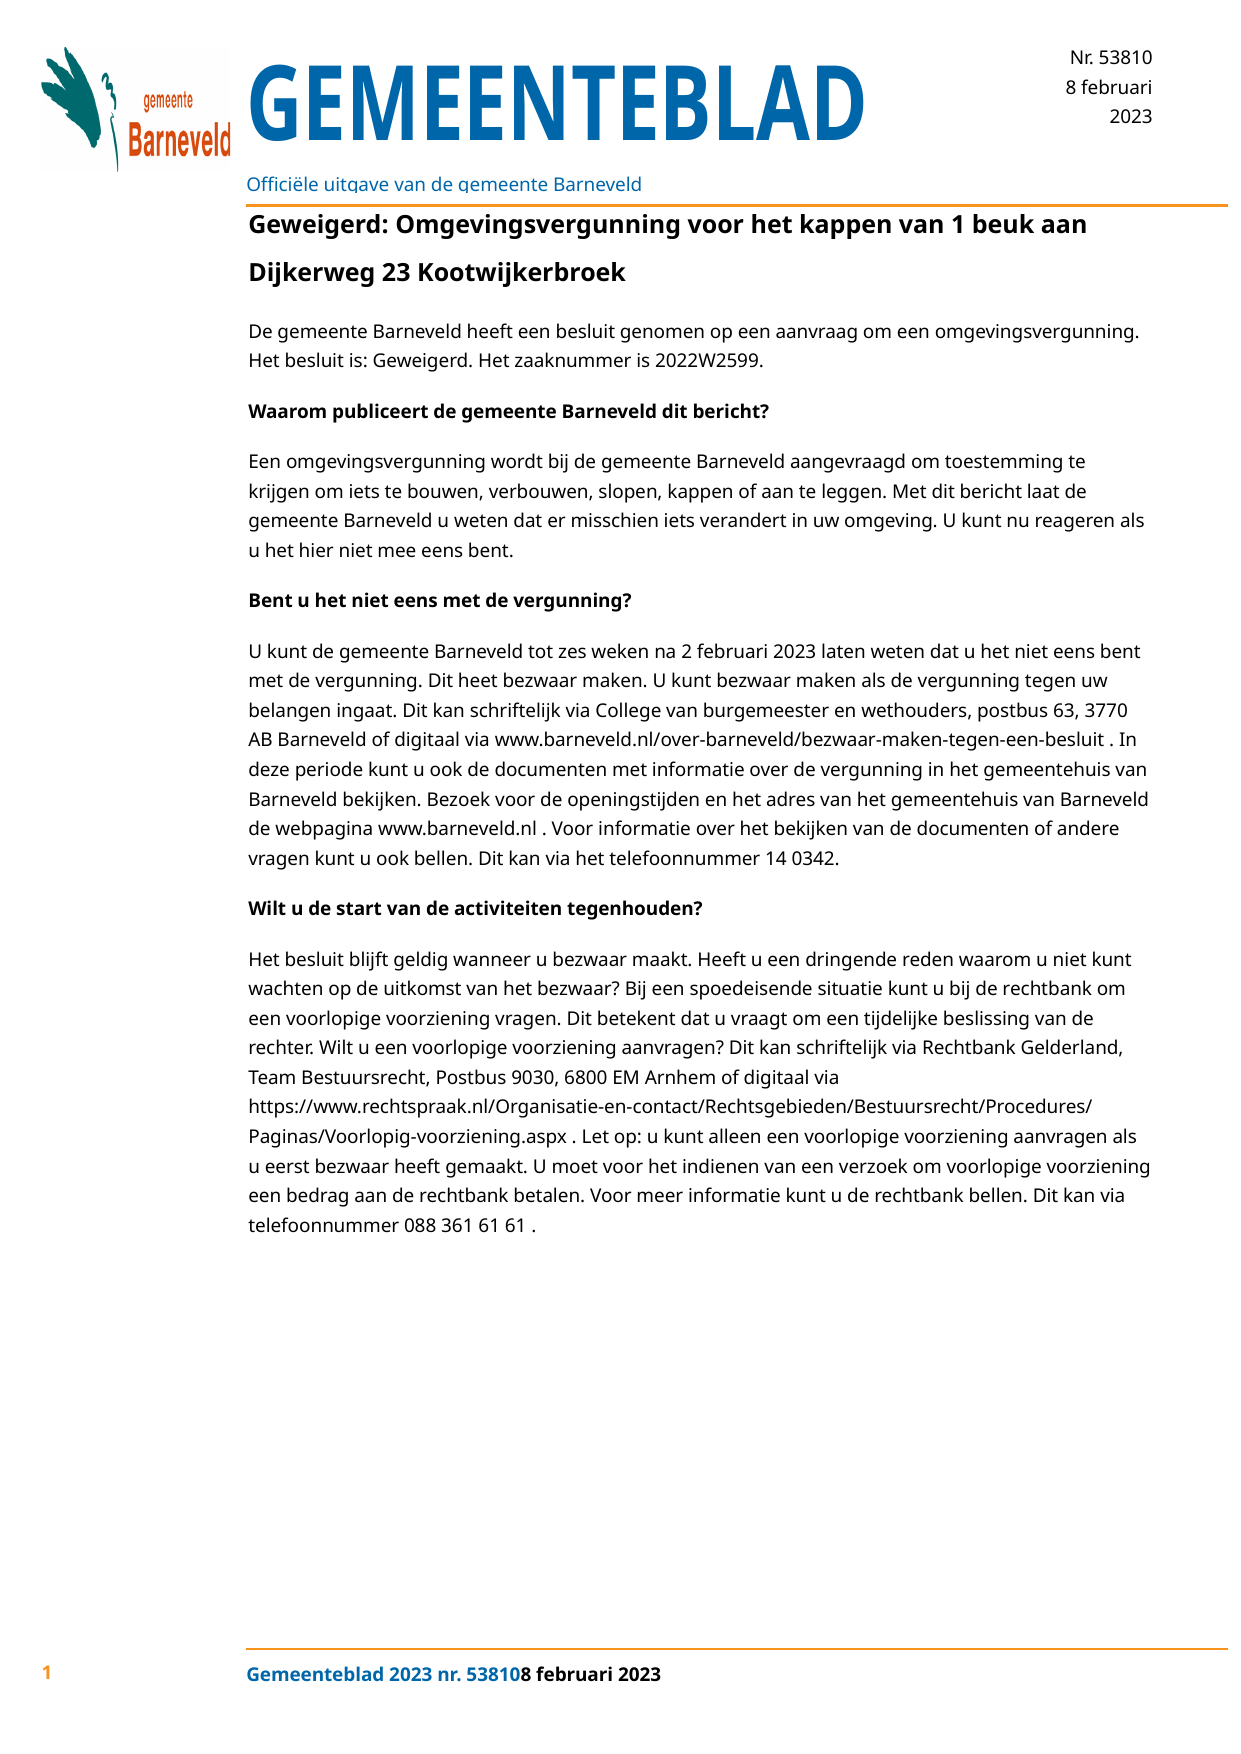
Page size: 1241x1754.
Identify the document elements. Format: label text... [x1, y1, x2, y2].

text Bent u het niet eens met de vergunning? [248, 587, 1152, 613]
text Wilt u de start van de activiteiten tegenhouden? [248, 895, 1152, 921]
text Een omgevingsvergunning wordt bij de gemeente Barneveld aangevraagd om toestemming te krijgen om iets te bouwen, verbouwen, slopen, kappen of aan te leggen. Met dit bericht laat de gemeente Barneveld u weten dat er misschien iets verandert in uw omgeving. U kunt nu reageren als u het hier niet mee eens bent. [248, 448, 1152, 563]
text De gemeente Barneveld heeft een besluit genomen op een aanvraag om een omgevingsvergunning. Het besluit is: Geweigerd. Het zaaknummer is 2022W2599. [248, 318, 1152, 373]
text Het besluit blijft geldig wanneer u bezwaar maakt. Heeft u een dringende reden waarom u niet kunt wachten op de uitkomst van het bezwaar? Bij een spoedeisende situatie kunt u bij de rechtbank om een voorlopige voorziening vragen. Dit betekent dat u vraagt om een tijdelijke beslissing van de rechter. Wilt u een voorlopige voorziening aanvragen? Dit kan schriftelijk via Rechtbank Gelderland, Team Bestuursrecht, Postbus 9030, 6800 EM Arnhem of digitaal via https://www.rechtspraak.nl/Organisatie-en-contact/Rechtsgebieden/Bestuursrecht/Procedures/Paginas/Voorlopig-voorziening.aspx . Let op: u kunt alleen een voorlopige voorziening aanvragen als u eerst bezwaar heeft gemaakt. U moet voor het indienen van een verzoek om voorlopige voorziening een bedrag aan de rechtbank betalen. Voor meer informatie kunt u de rechtbank bellen. Dit kan via telefoonnummer 088 361 61 61 . [248, 946, 1152, 1238]
text Waarom publiceert de gemeente Barneveld dit bericht? [248, 398, 1152, 424]
picture [41, 47, 231, 172]
text Geweigerd: Omgevingsvergunning voor het kappen van 1 beuk aan Dijkerweg 23 Kootwijkerbroek [248, 207, 1152, 288]
text U kunt de gemeente Barneveld tot zes weken na 2 februari 2023 laten weten dat u het niet eens bent met de vergunning. Dit heet bezwaar maken. U kunt bezwaar maken als de vergunning tegen uw belangen ingaat. Dit kan schriftelijk via College van burgemeester en wethouders, postbus 63, 3770 AB Barneveld of digitaal via www.barneveld.nl/over-barneveld/bezwaar-maken-tegen-een-besluit . In deze periode kunt u ook de documenten met informatie over de vergunning in het gemeentehuis van Barneveld bekijken. Bezoek voor de openingstijden en het adres van het gemeentehuis van Barneveld de webpagina www.barneveld.nl . Voor informatie over het bekijken van de documenten of andere vragen kunt u ook bellen. Dit kan via het telefoonnummer 14 0342. [248, 638, 1152, 871]
